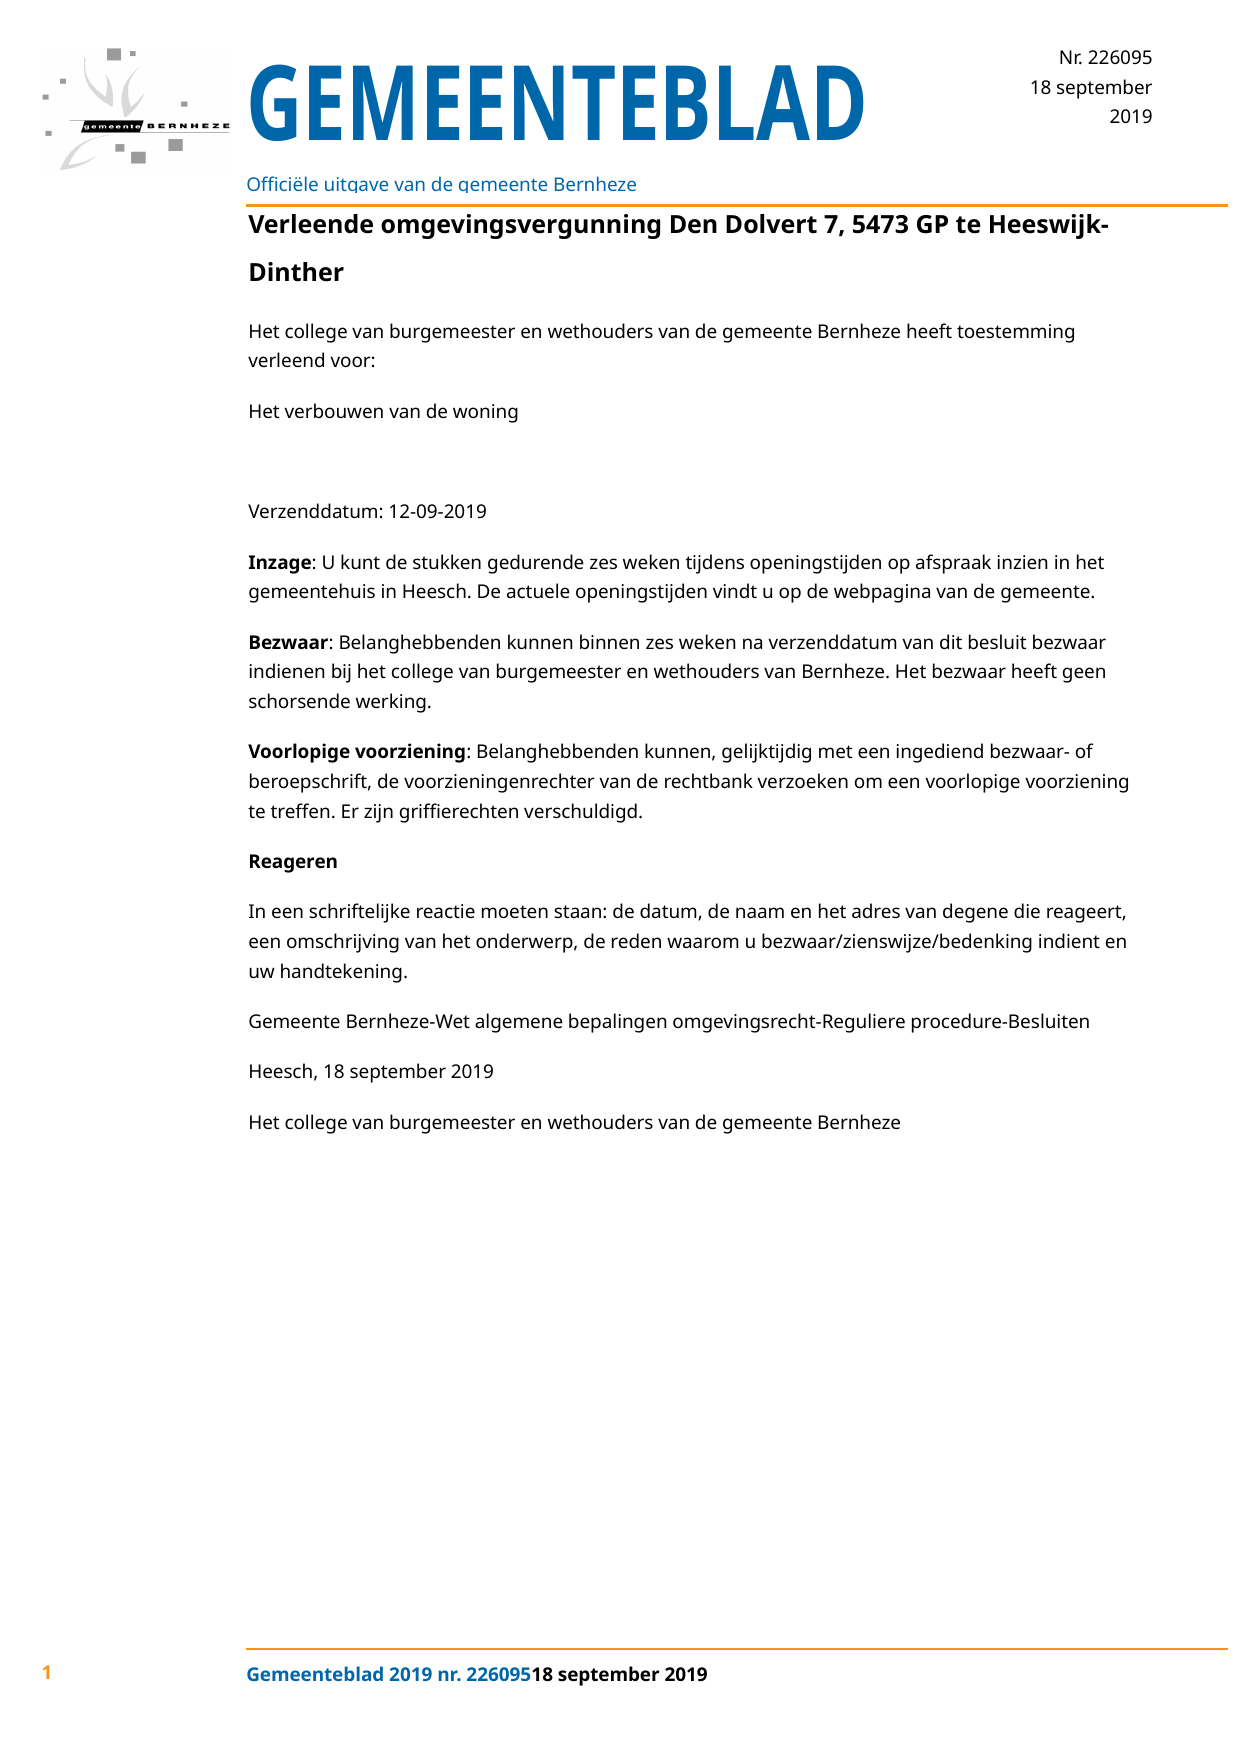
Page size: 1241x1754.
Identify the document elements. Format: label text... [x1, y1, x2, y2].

text Het verbouwen van de woning [248, 398, 1152, 424]
text Verleende omgevingsvergunning Den Dolvert 7, 5473 GP te Heeswijk-Dinther [248, 207, 1152, 288]
text Verzenddatum: 12-09-2019 [248, 499, 1152, 524]
text Het college van burgemeester en wethouders van de gemeente Bernheze heeft toestemming verleend voor: [248, 318, 1152, 373]
text Bezwaar: Belanghebbenden kunnen binnen zes weken na verzenddatum van dit besluit bezwaar indienen bij het college van burgemeester en wethouders van Bernheze. Het bezwaar heeft geen schorsende werking. [248, 629, 1152, 714]
text Inzage: U kunt de stukken gedurende zes weken tijdens openingstijden op afspraak inzien in het gemeentehuis in Heesch. De actuele openingstijden vindt u op de webpagina van de gemeente. [248, 549, 1152, 604]
text Het college van burgemeester en wethouders van de gemeente Bernheze [248, 1109, 1152, 1135]
text Gemeente Bernheze-Wet algemene bepalingen omgevingsrecht-Reguliere procedure-Besluiten [248, 1008, 1152, 1034]
text Voorlopige voorziening: Belanghebbenden kunnen, gelijktijdig met een ingediend bezwaar- of beroepschrift, de voorzieningenrechter van de rechtbank verzoeken om een voorlopige voorziening te treffen. Er zijn griffierechten verschuldigd. [248, 739, 1152, 824]
picture [41, 47, 231, 172]
text Reageren [248, 848, 1152, 874]
text Heesch, 18 september 2019 [248, 1059, 1152, 1084]
text In een schriftelijke reactie moeten staan: de datum, de naam en het adres van degene die reageert, een omschrijving van het onderwerp, de reden waarom u bezwaar/zienswijze/bedenking indient en uw handtekening. [248, 899, 1152, 984]
